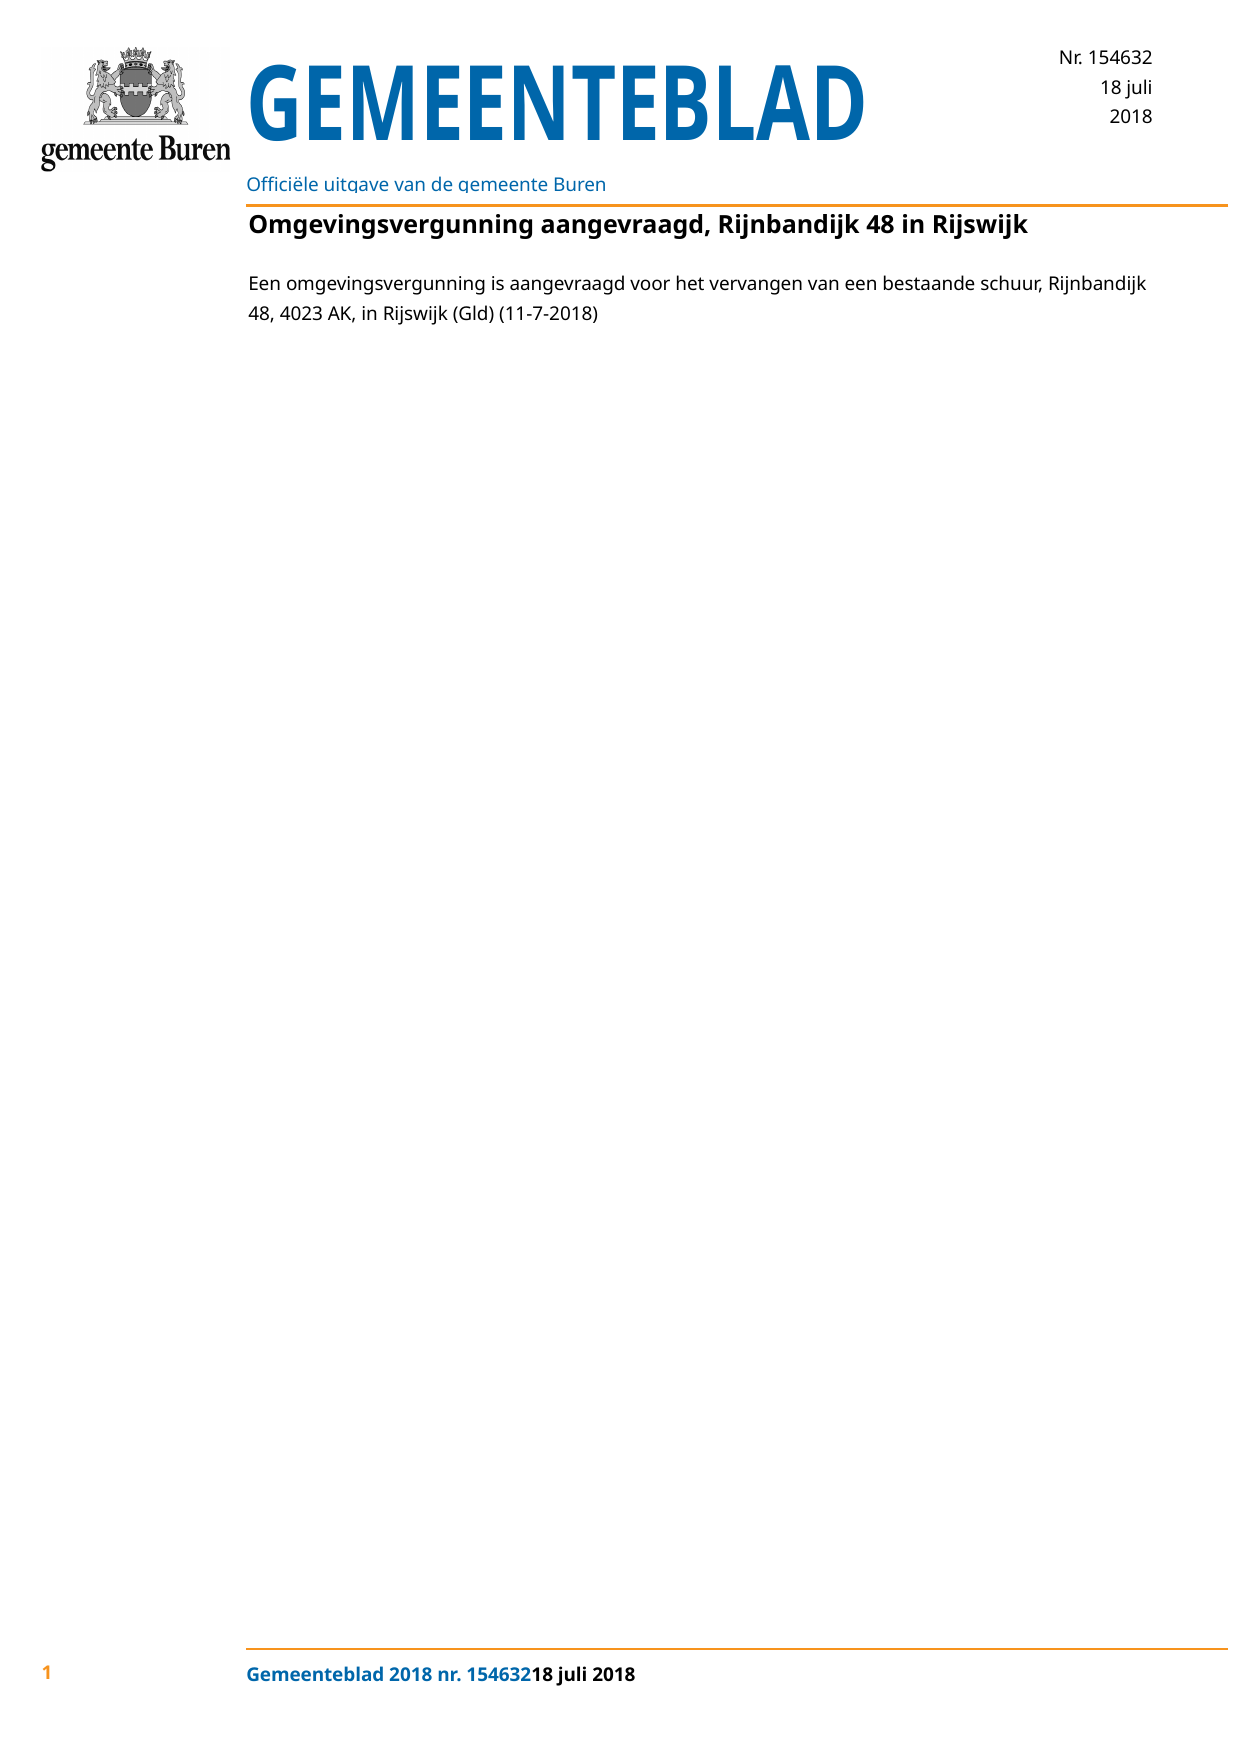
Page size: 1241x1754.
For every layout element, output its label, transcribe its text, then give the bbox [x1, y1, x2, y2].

text Een omgevingsvergunning is aangevraagd voor het vervangen van een bestaande schuur, Rijnbandijk 48, 4023 AK, in Rijswijk (Gld) (11-7-2018) [248, 270, 1152, 326]
picture [41, 47, 231, 172]
text Omgevingsvergunning aangevraagd, Rijnbandijk 48 in Rijswijk [248, 207, 1152, 241]
